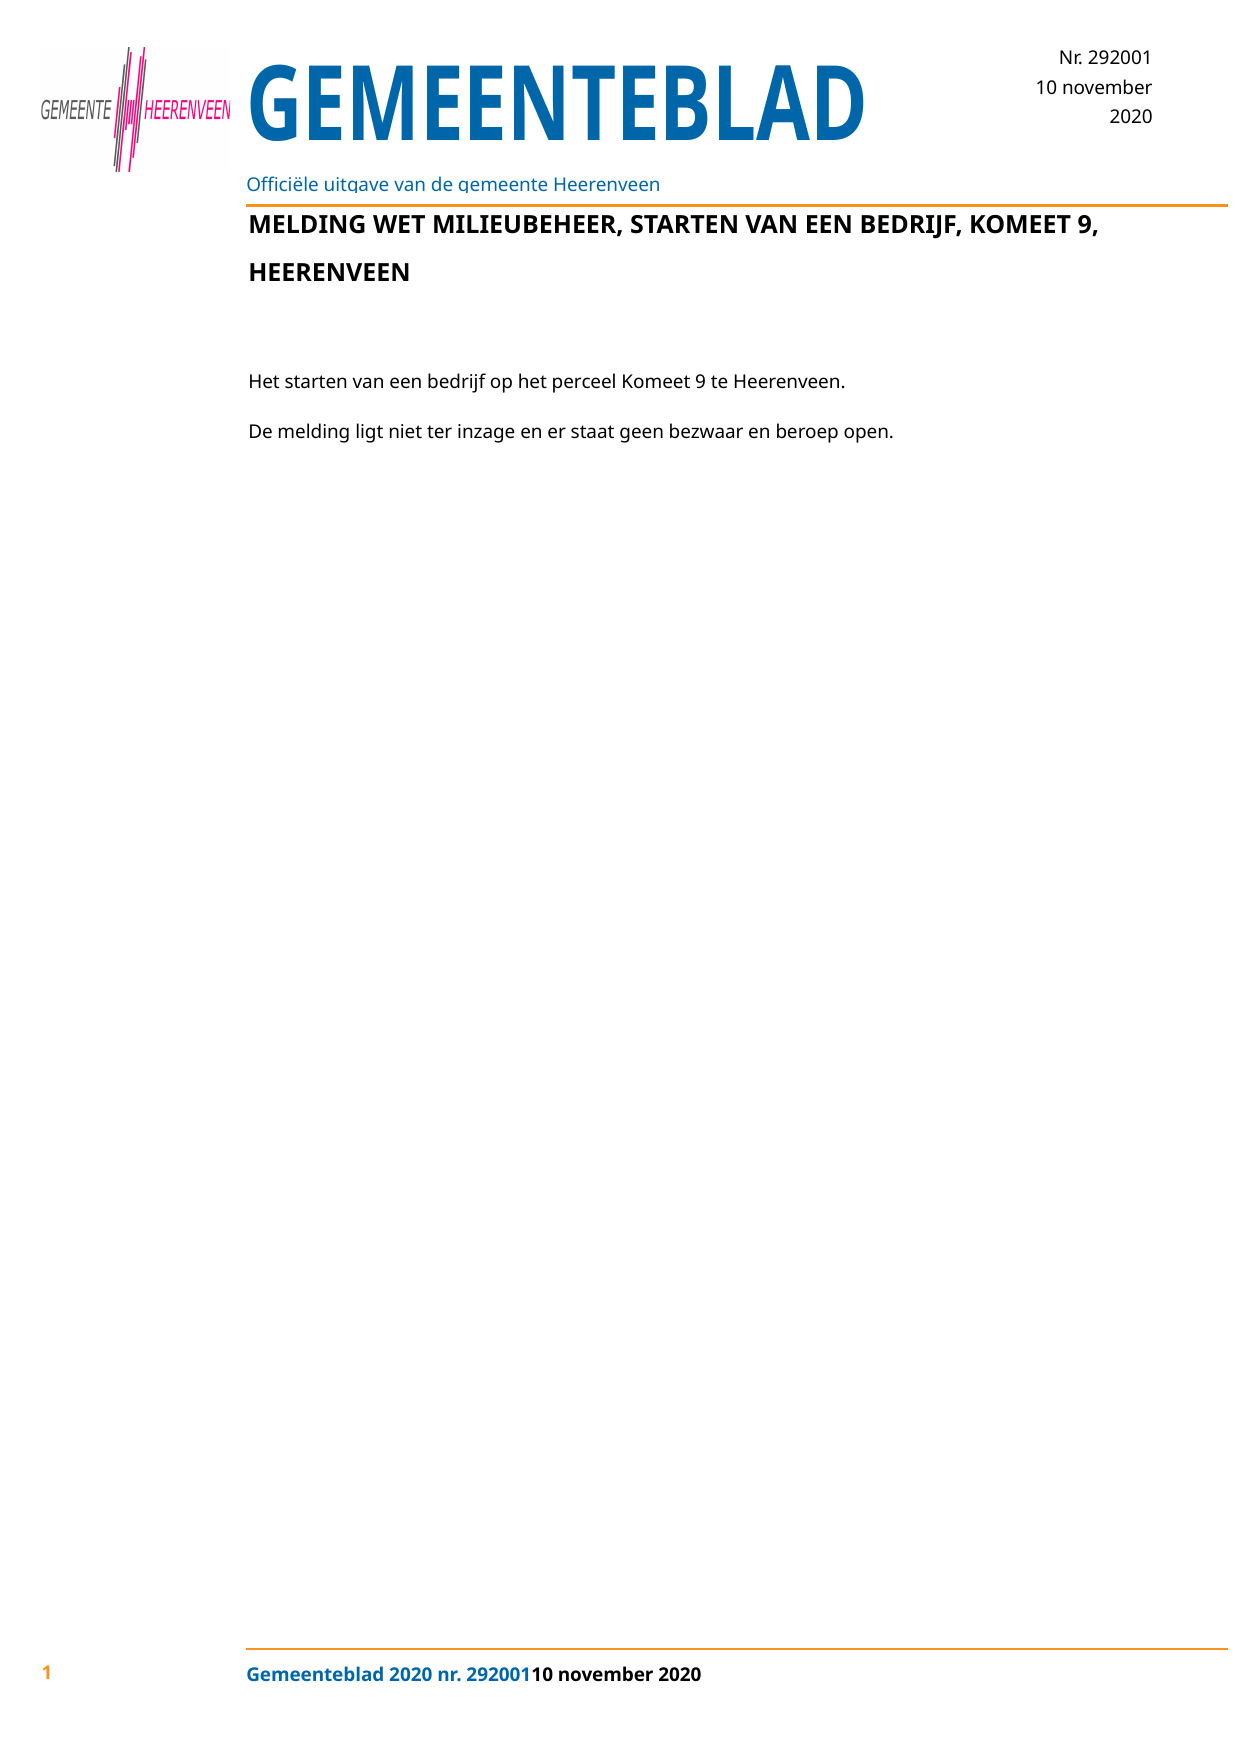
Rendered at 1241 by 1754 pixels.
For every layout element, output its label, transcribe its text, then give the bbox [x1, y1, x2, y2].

text De melding ligt niet ter inzage en er staat geen bezwaar en beroep open. [248, 419, 1152, 444]
picture [41, 47, 231, 172]
text MELDING WET MILIEUBEHEER, STARTEN VAN EEN BEDRIJF, KOMEET 9, HEERENVEEN [248, 207, 1152, 288]
text Het starten van een bedrijf op het perceel Komeet 9 te Heerenveen. [248, 368, 1152, 394]
